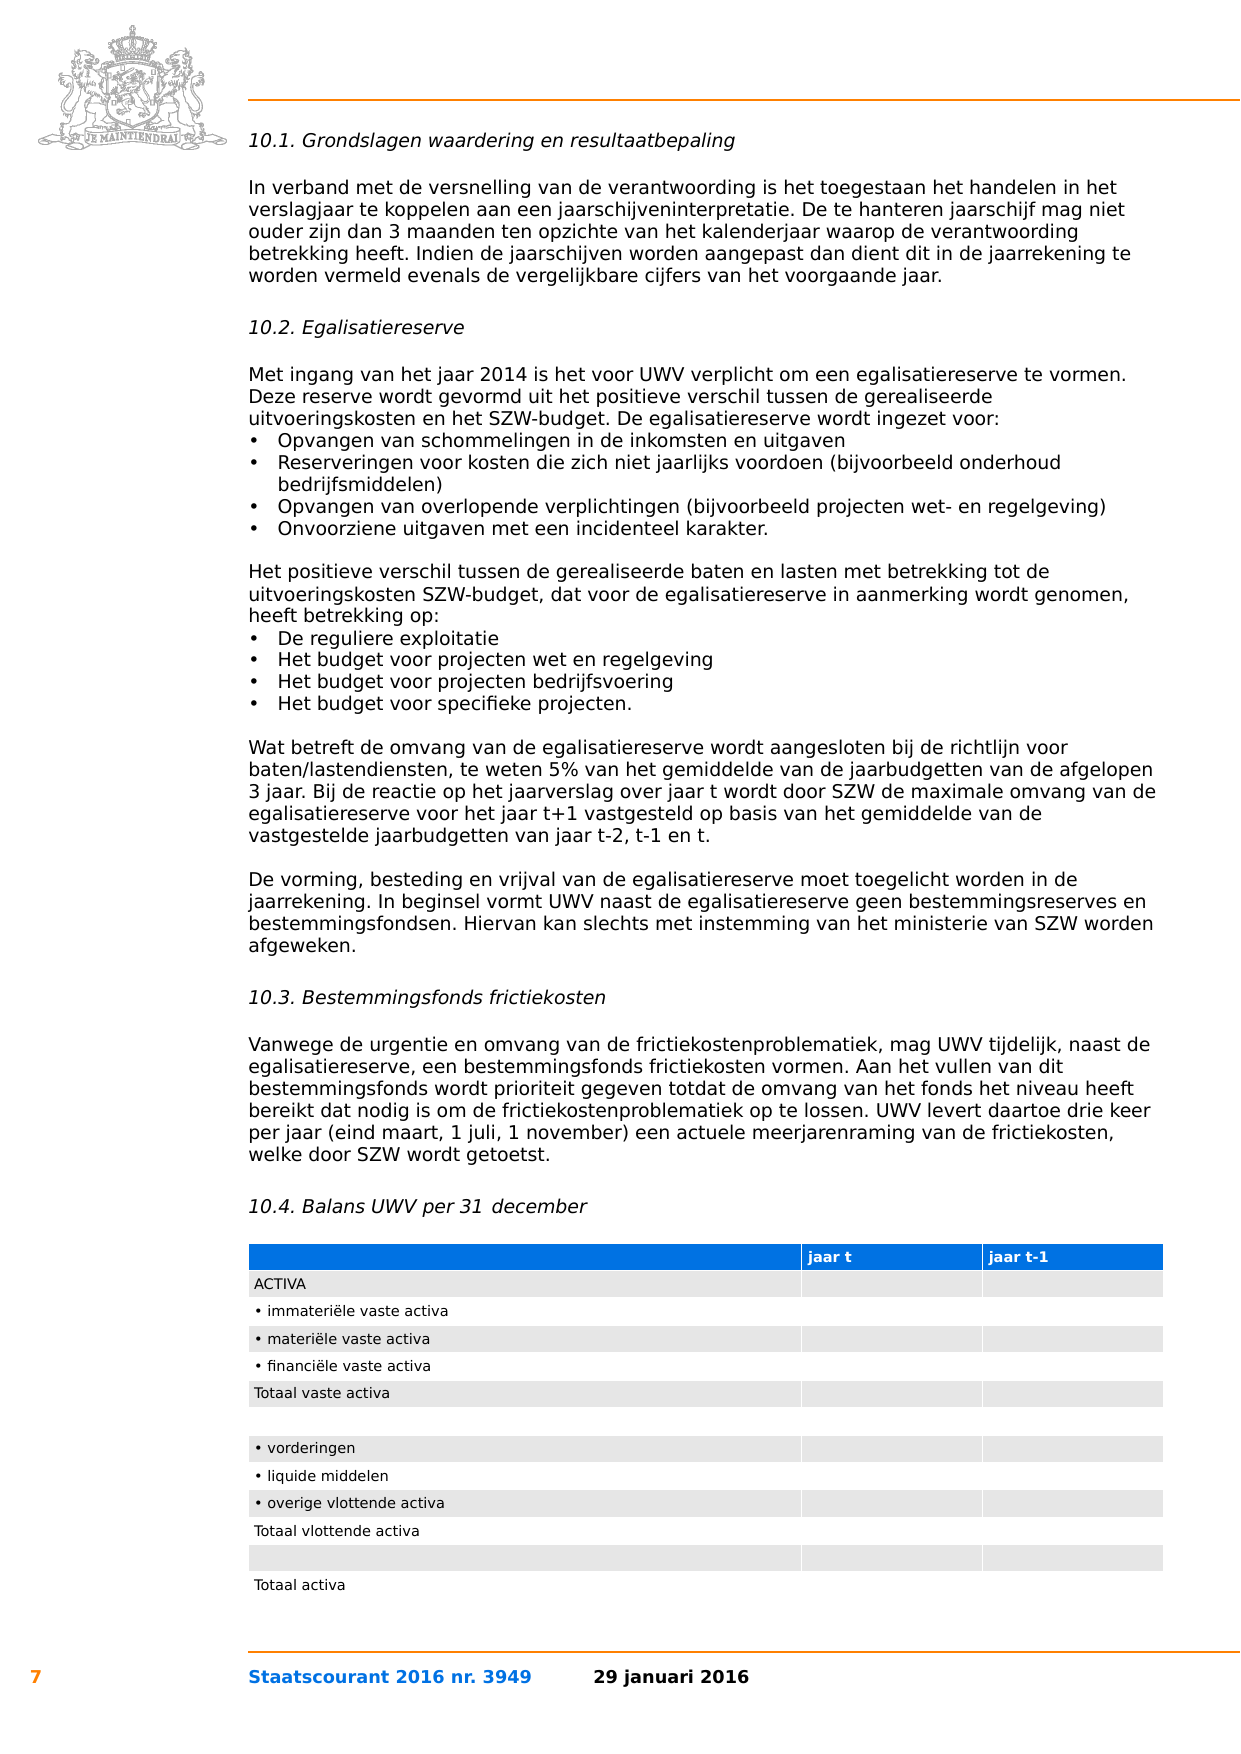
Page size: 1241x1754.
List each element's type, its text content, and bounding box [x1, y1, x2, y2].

text Wat betreft de omvang van de egalisatiereserve wordt aangesloten bij de richtlijn voor baten/lastendiensten, te weten 5% van het gemiddelde van de jaarbudgetten van de afgelopen 3 jaar. Bij de reactie op het jaarverslag over jaar t wordt door SZW de maximale omvang van de egalisatiereserve voor het jaar t+1 vastgesteld op basis van het gemiddelde van de vastgestelde jaarbudgetten van jaar t-2, t-1 en t. [248, 737, 1163, 847]
text Het positieve verschil tussen de gerealiseerde baten en lasten met betrekking tot de uitvoeringskosten SZW-budget, dat voor de egalisatiereserve in aanmerking wordt genomen, heeft betrekking op: [248, 561, 1163, 627]
table_cell [802, 1271, 982, 1297]
text Met ingang van het jaar 2014 is het voor UWV verplicht om een egalisatiereserve te vormen. Deze reserve wordt gevormd uit het positieve verschil tussen de gerealiseerde uitvoeringskosten en het SZW-budget. De egalisatiereserve wordt ingezet voor: [248, 364, 1163, 430]
table_cell ACTIVA [249, 1271, 801, 1297]
table_cell Totaal activa [249, 1573, 801, 1599]
text • Het budget voor projecten bedrijfsvoering [248, 671, 1163, 693]
text • Het budget voor specifieke projecten. [248, 693, 1163, 715]
table_cell [802, 1545, 982, 1571]
table_cell [983, 1573, 1163, 1599]
table_cell [983, 1463, 1163, 1489]
subtitle 10.3. Bestemmingsfonds frictiekosten [248, 987, 1163, 1009]
subtitle 10.4. Balans UWV per 31 december [248, 1196, 1163, 1218]
table_cell • materiële vaste activa [249, 1326, 801, 1352]
table_cell [983, 1353, 1163, 1380]
text • De reguliere exploitatie [248, 627, 1163, 649]
picture [38, 25, 227, 150]
table_cell Totaal vaste activa [249, 1381, 801, 1407]
table_cell [983, 1326, 1163, 1352]
table_cell • vorderingen [249, 1436, 801, 1462]
table_cell [249, 1408, 801, 1434]
table_cell [802, 1299, 982, 1325]
subtitle 10.2. Egalisatiereserve [248, 317, 1163, 339]
table_cell [983, 1436, 1163, 1462]
table_cell Totaal vlottende activa [249, 1518, 801, 1544]
table_cell • financiële vaste activa [249, 1353, 801, 1380]
table_header [249, 1244, 801, 1270]
table_cell [249, 1545, 801, 1571]
table_cell • overige vlottende activa [249, 1490, 801, 1517]
text • Het budget voor projecten wet en regelgeving [248, 649, 1163, 671]
table_cell [983, 1518, 1163, 1544]
table_cell [802, 1573, 982, 1599]
table_cell [802, 1326, 982, 1352]
table_cell [983, 1299, 1163, 1325]
table_header jaar t [802, 1244, 982, 1270]
table_cell [802, 1353, 982, 1380]
table_cell [983, 1408, 1163, 1434]
table_cell [802, 1381, 982, 1407]
table_cell [983, 1271, 1163, 1297]
table_cell [802, 1436, 982, 1462]
text Vanwege de urgentie en omvang van de frictiekostenproblematiek, mag UWV tijdelijk, naast de egalisatiereserve, een bestemmingsfonds frictiekosten vormen. Aan het vullen van dit bestemmingsfonds wordt prioriteit gegeven totdat de omvang van het fonds het niveau heeft bereikt dat nodig is om de frictiekostenproblematiek op te lossen. UWV levert daartoe drie keer per jaar (eind maart, 1 juli, 1 november) een actuele meerjarenraming van de frictiekosten, welke door SZW wordt getoetst. [248, 1034, 1163, 1166]
table_cell [983, 1490, 1163, 1517]
text • Opvangen van schommelingen in de inkomsten en uitgaven [248, 430, 1163, 452]
table_cell [802, 1463, 982, 1489]
text In verband met de versnelling van de verantwoording is het toegestaan het handelen in het verslagjaar te koppelen aan een jaarschijveninterpretatie. De te hanteren jaarschijf mag niet ouder zijn dan 3 maanden ten opzichte van het kalenderjaar waarop de verantwoording betrekking heeft. Indien de jaarschijven worden aangepast dan dient dit in de jaarrekening te worden vermeld evenals de vergelijkbare cijfers van het voorgaande jaar. [248, 177, 1163, 287]
text • Reserveringen voor kosten die zich niet jaarlijks voordoen (bijvoorbeeld onderhoud bedrijfsmiddelen) [248, 452, 1163, 496]
table_cell [802, 1490, 982, 1517]
table_cell [802, 1518, 982, 1544]
text • Opvangen van overlopende verplichtingen (bijvoorbeeld projecten wet- en regelgeving) [248, 496, 1163, 518]
text • Onvoorziene uitgaven met een incidenteel karakter. [248, 518, 1163, 539]
table_cell • immateriële vaste activa [249, 1299, 801, 1325]
text De vorming, besteding en vrijval van de egalisatiereserve moet toegelicht worden in de jaarrekening. In beginsel vormt UWV naast de egalisatiereserve geen bestemmingsreserves en bestemmingsfondsen. Hiervan kan slechts met instemming van het ministerie van SZW worden afgeweken. [248, 869, 1163, 957]
subtitle 10.1. Grondslagen waardering en resultaatbepaling [248, 130, 1163, 152]
table_cell • liquide middelen [249, 1463, 801, 1489]
table_header jaar t-1 [983, 1244, 1163, 1270]
table_cell [983, 1381, 1163, 1407]
table_cell [983, 1545, 1163, 1571]
table_cell [802, 1408, 982, 1434]
